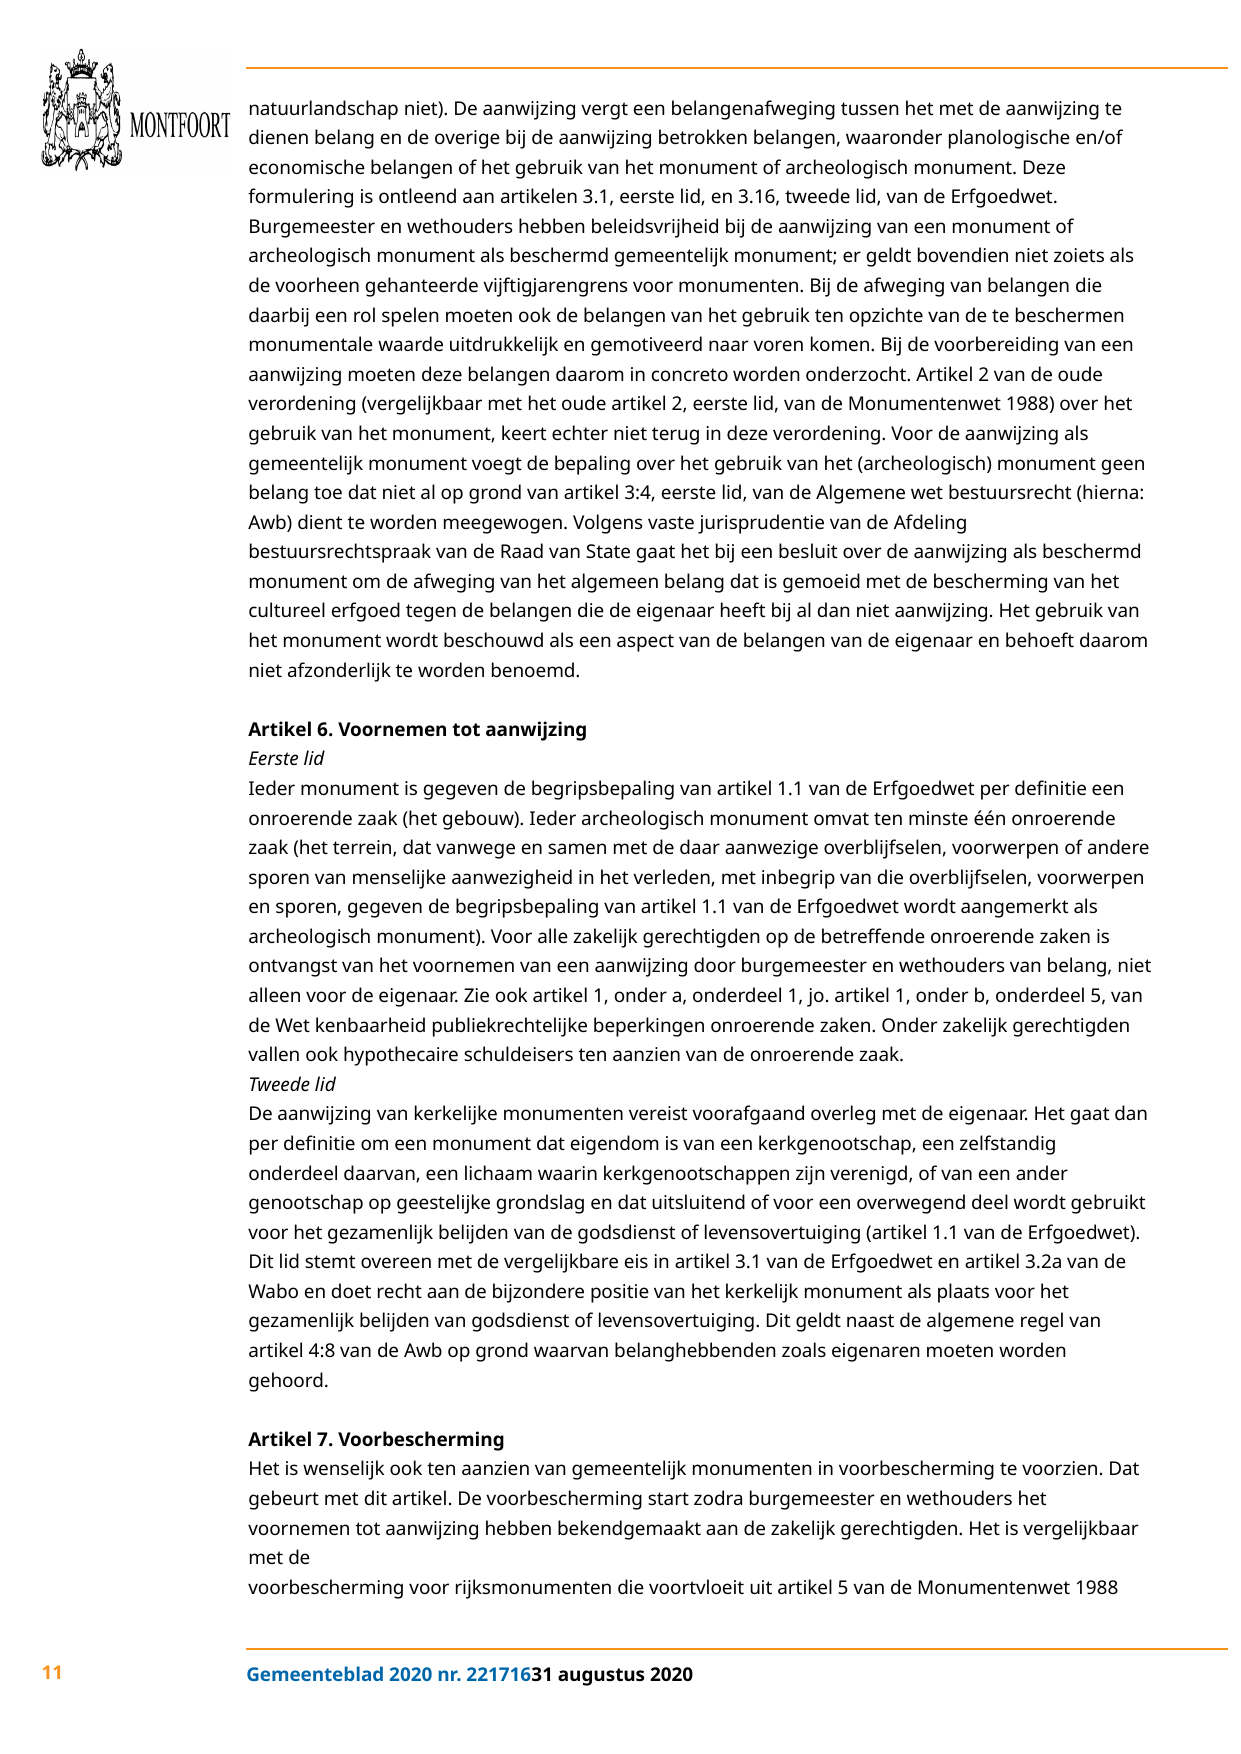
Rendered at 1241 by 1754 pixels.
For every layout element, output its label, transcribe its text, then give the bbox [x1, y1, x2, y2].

text Het is wenselijk ook ten aanzien van gemeentelijk monumenten in voorbescherming te voorzien. Dat gebeurt met dit artikel. De voorbescherming start zodra burgemeester en wethouders het voornemen tot aanwijzing hebben bekendgemaakt aan de zakelijk gerechtigden. Het is vergelijkbaar met de [248, 1456, 1152, 1570]
text Artikel 7. Voorbescherming [248, 1426, 1152, 1452]
text Burgemeester en wethouders hebben beleidsvrijheid bij de aanwijzing van een monument of archeologisch monument als beschermd gemeentelijk monument; er geldt bovendien niet zoiets als de voorheen gehanteerde vijftigjarengrens voor monumenten. Bij de afweging van belangen die daarbij een rol spelen moeten ook de belangen van het gebruik ten opzichte van de te beschermen monumentale waarde uitdrukkelijk en gemotiveerd naar voren komen. Bij de voorbereiding van een aanwijzing moeten deze belangen daarom in concreto worden onderzocht. Artikel 2 van de oude verordening (vergelijkbaar met het oude artikel 2, eerste lid, van de Monumentenwet 1988) over het gebruik van het monument, keert echter niet terug in deze verordening. Voor de aanwijzing als gemeentelijk monument voegt de bepaling over het gebruik van het (archeologisch) monument geen belang toe dat niet al op grond van artikel 3:4, eerste lid, van de Algemene wet bestuursrecht (hierna: Awb) dient te worden meegewogen. Volgens vaste jurisprudentie van de Afdeling bestuursrechtspraak van de Raad van State gaat het bij een besluit over de aanwijzing als beschermd monument om de afweging van het algemeen belang dat is gemoeid met de bescherming van het cultureel erfgoed tegen de belangen die de eigenaar heeft bij al dan niet aanwijzing. Het gebruik van het monument wordt beschouwd als een aspect van de belangen van de eigenaar en behoeft daarom niet afzonderlijk te worden benoemd. [248, 213, 1152, 683]
text De aanwijzing van kerkelijke monumenten vereist voorafgaand overleg met de eigenaar. Het gaat dan per definitie om een monument dat eigendom is van een kerkgenootschap, een zelfstandig onderdeel daarvan, een lichaam waarin kerkgenootschappen zijn verenigd, of van een ander genootschap op geestelijke grondslag en dat uitsluitend of voor een overwegend deel wordt gebruikt voor het gezamenlijk belijden van de godsdienst of levensovertuiging (artikel 1.1 van de Erfgoedwet). Dit lid stemt overeen met de vergelijkbare eis in artikel 3.1 van de Erfgoedwet en artikel 3.2a van de Wabo en doet recht aan de bijzondere positie van het kerkelijk monument als plaats voor het gezamenlijk belijden van godsdienst of levensovertuiging. Dit geldt naast de algemene regel van artikel 4:8 van de Awb op grond waarvan belanghebbenden zoals eigenaren moeten worden gehoord. [248, 1101, 1152, 1393]
text voorbescherming voor rijksmonumenten die voortvloeit uit artikel 5 van de Monumentenwet 1988 [248, 1574, 1152, 1600]
picture [41, 47, 231, 172]
text natuurlandschap niet). De aanwijzing vergt een belangenafweging tussen het met de aanwijzing te dienen belang en de overige bij de aanwijzing betrokken belangen, waaronder planologische en/of economische belangen of het gebruik van het monument of archeologisch monument. Deze formulering is ontleend aan artikelen 3.1, eerste lid, en 3.16, tweede lid, van de Erfgoedwet. [248, 95, 1152, 209]
text Artikel 6. Voornemen tot aanwijzing [248, 716, 1152, 742]
text Ieder monument is gegeven de begripsbepaling van artikel 1.1 van de Erfgoedwet per definitie een onroerende zaak (het gebouw). Ieder archeologisch monument omvat ten minste één onroerende zaak (het terrein, dat vanwege en samen met de daar aanwezige overblijfselen, voorwerpen of andere sporen van menselijke aanwezigheid in het verleden, met inbegrip van die overblijfselen, voorwerpen en sporen, gegeven de begripsbepaling van artikel 1.1 van de Erfgoedwet wordt aangemerkt als archeologisch monument). Voor alle zakelijk gerechtigden op de betreffende onroerende zaken is ontvangst van het voornemen van een aanwijzing door burgemeester en wethouders van belang, niet alleen voor de eigenaar. Zie ook artikel 1, onder a, onderdeel 1, jo. artikel 1, onder b, onderdeel 5, van de Wet kenbaarheid publiekrechtelijke beperkingen onroerende zaken. Onder zakelijk gerechtigden vallen ook hypothecaire schuldeisers ten aanzien van de onroerende zaak. [248, 775, 1152, 1067]
text Tweede lid [248, 1071, 1152, 1097]
text Eerste lid [248, 746, 1152, 771]
